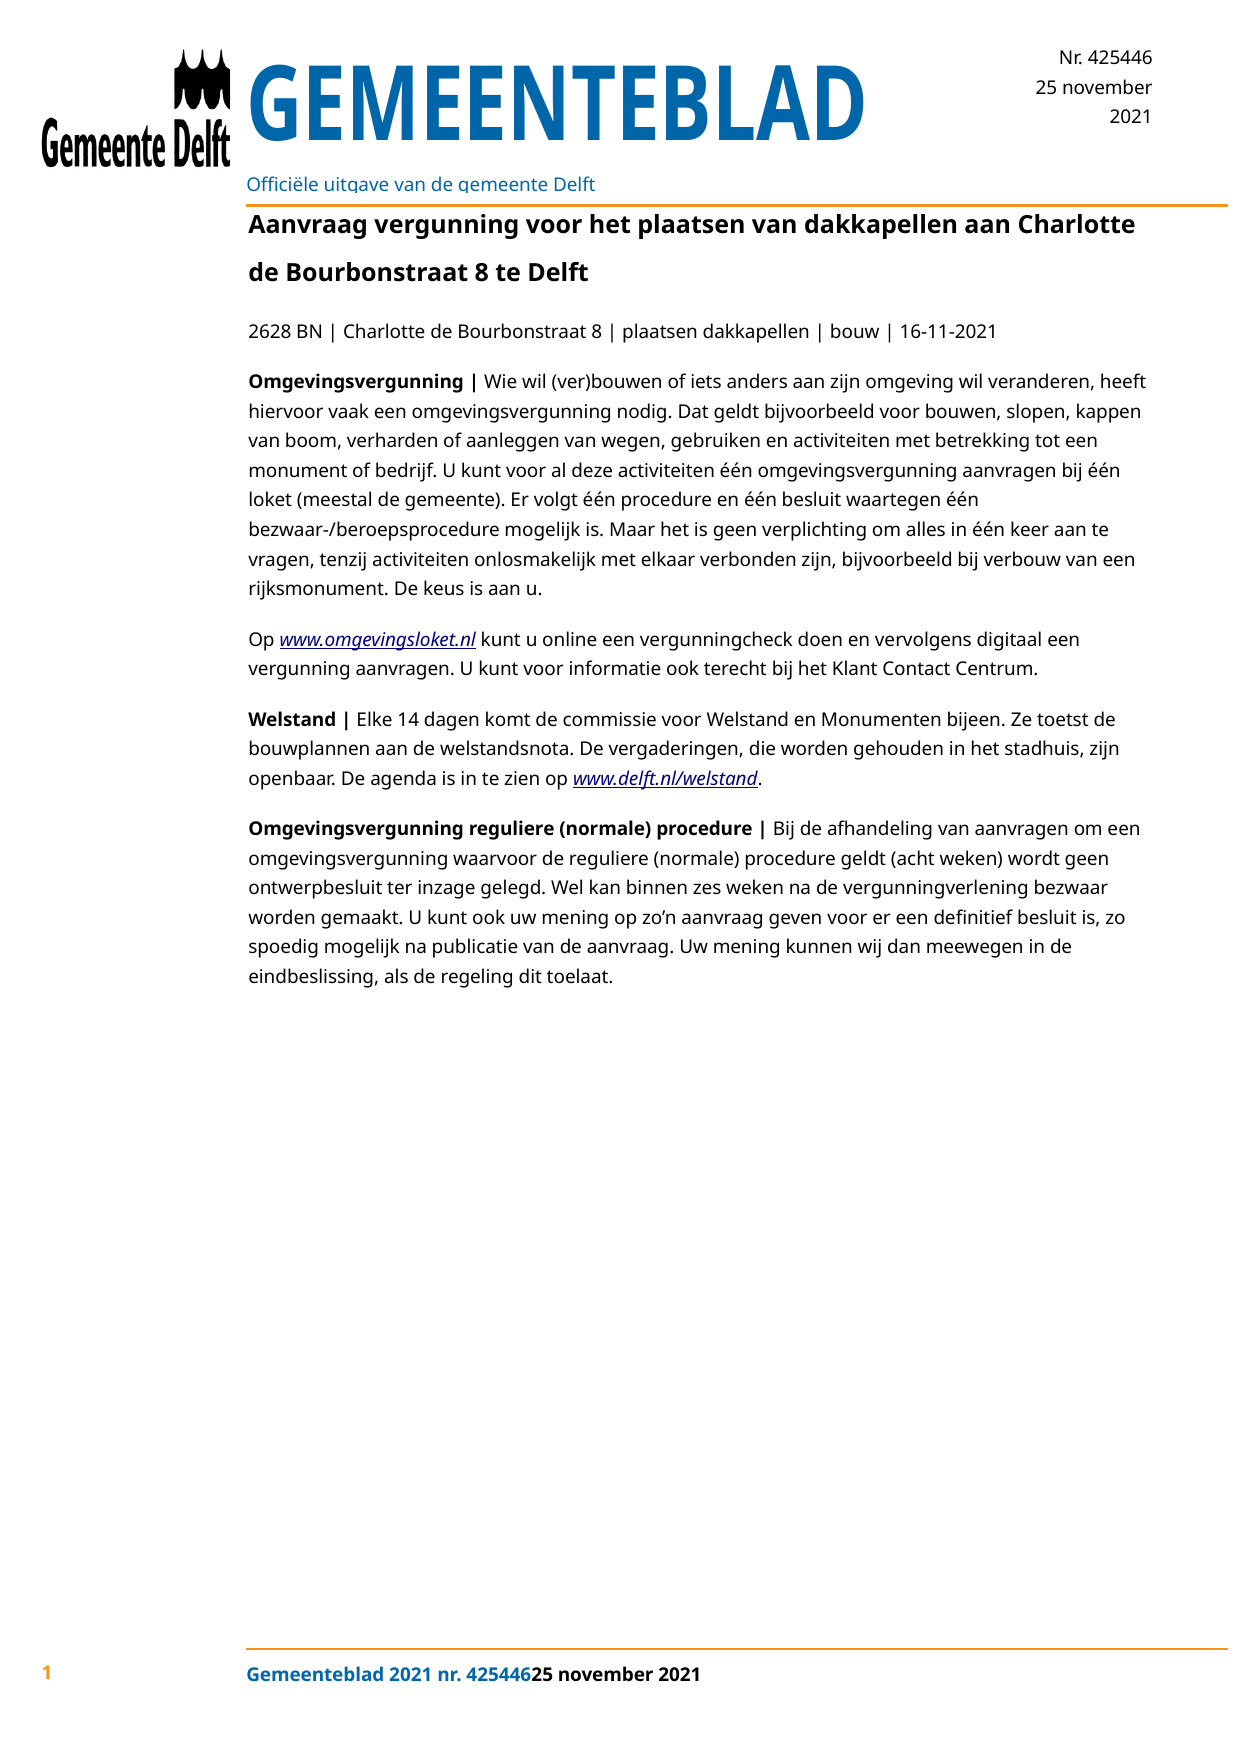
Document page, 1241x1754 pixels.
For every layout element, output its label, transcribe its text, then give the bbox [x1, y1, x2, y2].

text Op www.omgevingsloket.nl kunt u online een vergunningcheck doen en vervolgens digitaal een vergunning aanvragen. U kunt voor informatie ook terecht bij het Klant Contact Centrum. [248, 626, 1152, 681]
picture [41, 47, 231, 172]
text Omgevingsvergunning | Wie wil (ver)bouwen of iets anders aan zijn omgeving wil veranderen, heeft hiervoor vaak een omgevingsvergunning nodig. Dat geldt bijvoorbeeld voor bouwen, slopen, kappen van boom, verharden of aanleggen van wegen, gebruiken en activiteiten met betrekking tot een monument of bedrijf. U kunt voor al deze activiteiten één omgevingsvergunning aanvragen bij één loket (meestal de gemeente). Er volgt één procedure en één besluit waartegen één bezwaar-/beroepsprocedure mogelijk is. Maar het is geen verplichting om alles in één keer aan te vragen, tenzij activiteiten onlosmakelijk met elkaar verbonden zijn, bijvoorbeeld bij verbouw van een rijksmonument. De keus is aan u. [248, 368, 1152, 601]
text Aanvraag vergunning voor het plaatsen van dakkapellen aan Charlotte de Bourbonstraat 8 te Delft [248, 207, 1152, 288]
text Welstand | Elke 14 dagen komt de commissie voor Welstand en Monumenten bijeen. Ze toetst de bouwplannen aan de welstandsnota. De vergaderingen, die worden gehouden in het stadhuis, zijn openbaar. De agenda is in te zien op www.delft.nl/welstand. [248, 706, 1152, 791]
text 2628 BN | Charlotte de Bourbonstraat 8 | plaatsen dakkapellen | bouw | 16-11-2021 [248, 318, 1152, 344]
text Omgevingsvergunning reguliere (normale) procedure | Bij de afhandeling van aanvragen om een omgevingsvergunning waarvoor de reguliere (normale) procedure geldt (acht weken) wordt geen ontwerpbesluit ter inzage gelegd. Wel kan binnen zes weken na de vergunningverlening bezwaar worden gemaakt. U kunt ook uw mening op zo’n aanvraag geven voor er een definitief besluit is, zo spoedig mogelijk na publicatie van de aanvraag. Uw mening kunnen wij dan meewegen in de eindbeslissing, als de regeling dit toelaat. [248, 815, 1152, 989]
